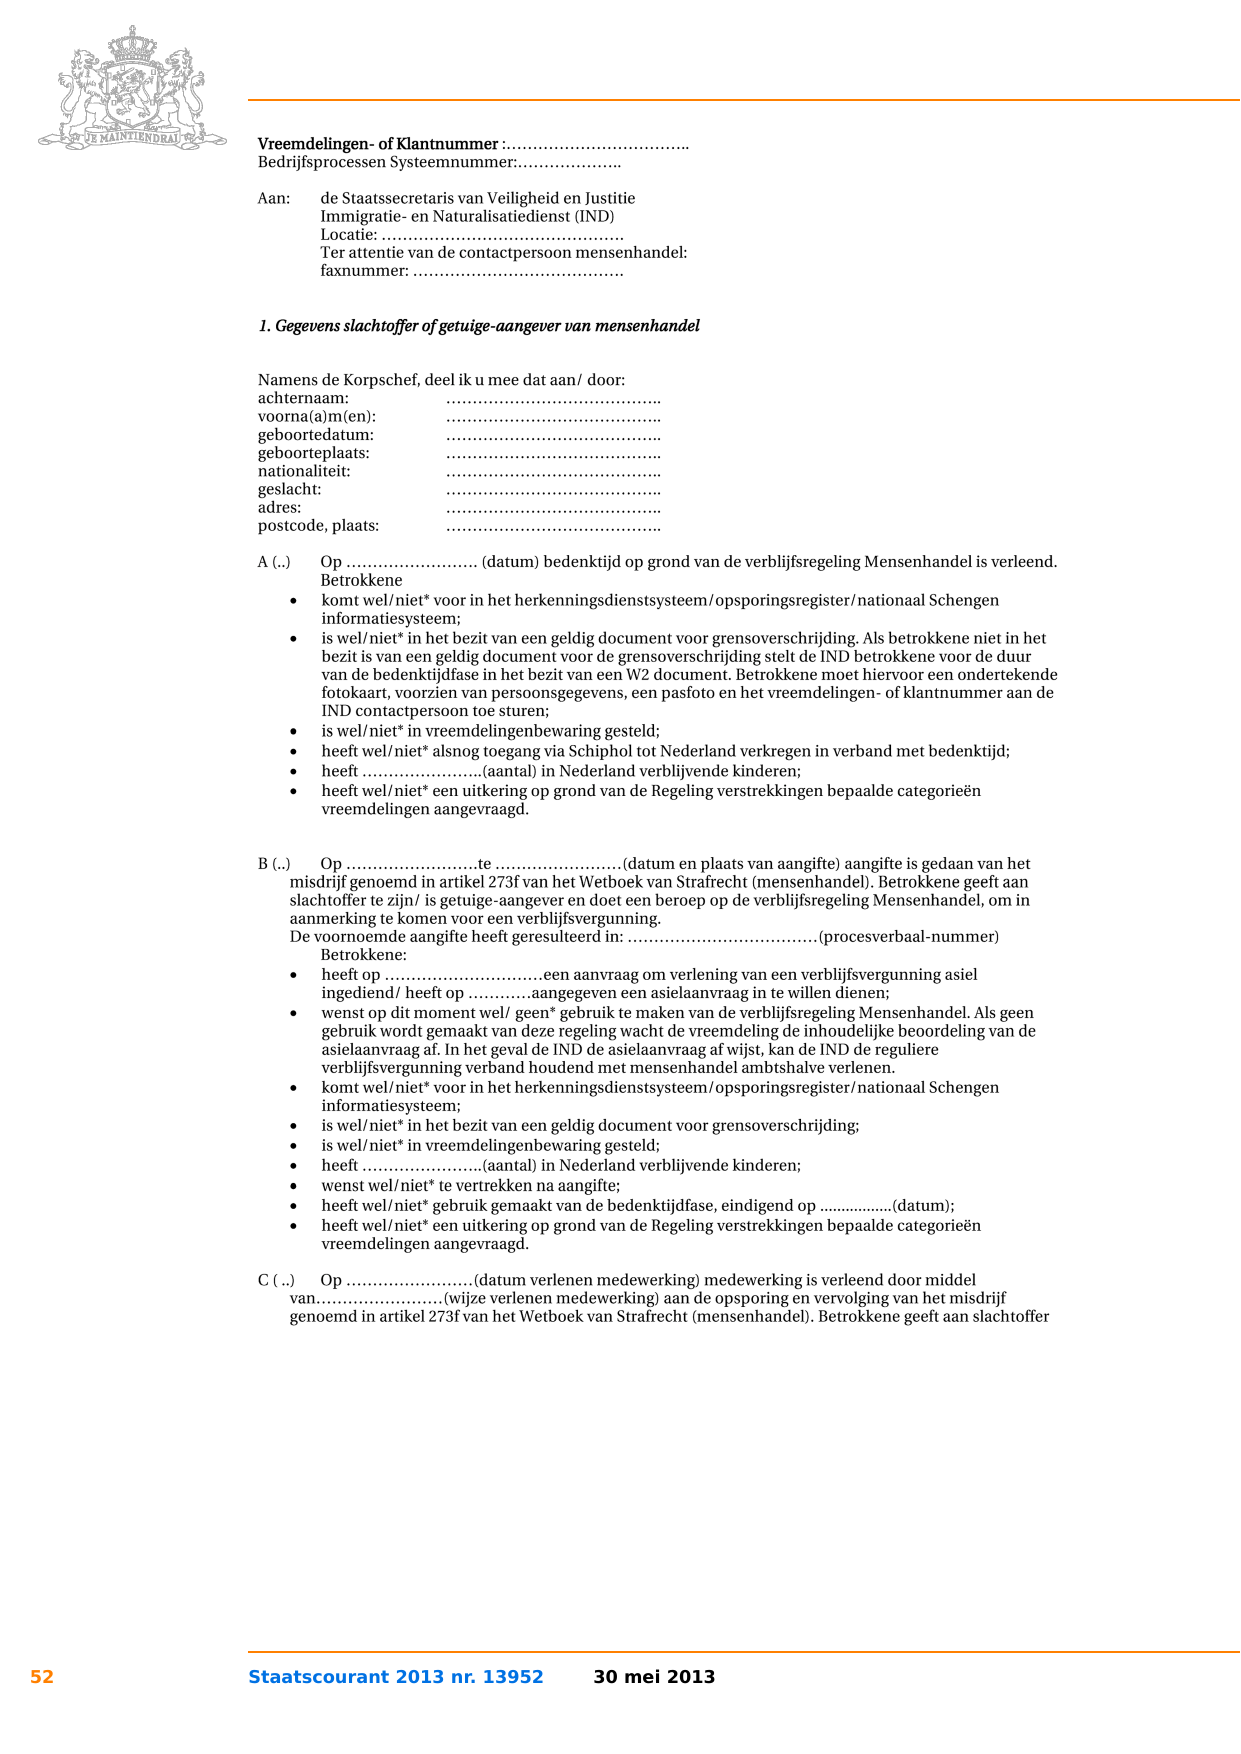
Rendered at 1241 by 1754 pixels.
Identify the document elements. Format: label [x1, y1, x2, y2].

picture [38, 25, 227, 150]
picture [248, 130, 1075, 1335]
text [248, 130, 1163, 1339]
